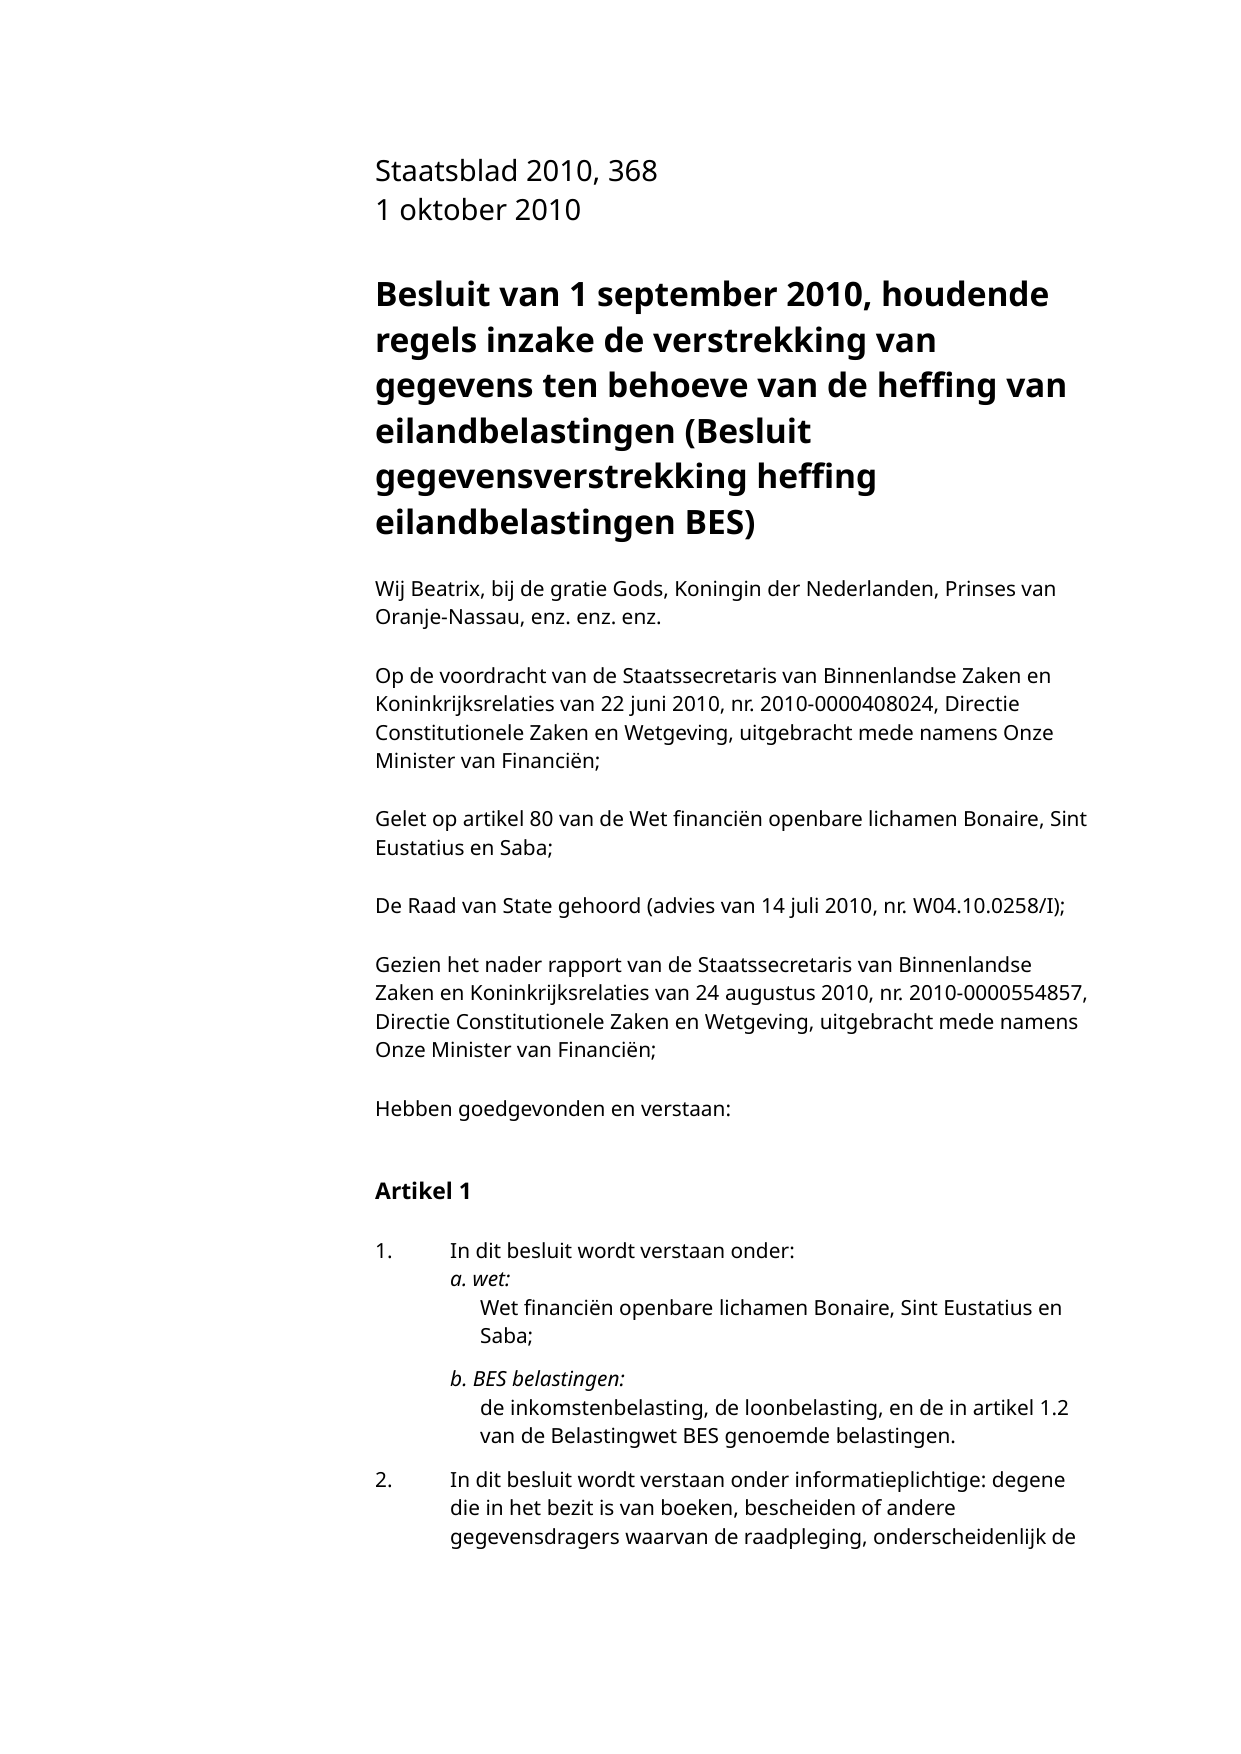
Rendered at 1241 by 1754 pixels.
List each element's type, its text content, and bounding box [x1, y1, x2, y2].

text Staatsblad 2010, 368 [375, 150, 1090, 190]
list In dit besluit wordt verstaan onder informatieplichtige: degene die in het bezit is van boeken, bescheiden of andere gegevensdragers waarvan de raadpleging, onderscheidenlijk de [375, 1465, 1090, 1550]
text 1 oktober 2010 [375, 190, 1090, 229]
list a. wet: [375, 1264, 1090, 1293]
text Gelet op artikel 80 van de Wet financiën openbare lichamen Bonaire, Sint Eustatius en Saba; [375, 804, 1090, 861]
text Hebben goedgevonden en verstaan: [375, 1094, 1090, 1122]
list b. BES belastingen: [375, 1364, 1090, 1393]
text Gezien het nader rapport van de Staatssecretaris van Binnenlandse Zaken en Koninkrijksrelaties van 24 augustus 2010, nr. 2010-0000554857, Directie Constitutionele Zaken en Wetgeving, uitgebracht mede namens Onze Minister van Financiën; [375, 950, 1090, 1064]
list de inkomstenbelasting, de loonbelasting, en de in artikel 1.2 van de Belastingwet BES genoemde belastingen. [405, 1393, 1090, 1450]
subtitle Besluit van 1 september 2010, houdende regels inzake de verstrekking van gegevens ten behoeve van de heffing van eilandbelastingen (Besluit gegevensverstrekking heffing eilandbelastingen BES) [375, 271, 1090, 544]
text Wij Beatrix, bij de gratie Gods, Koningin der Nederlanden, Prinses van Oranje-Nassau, enz. enz. enz. [375, 574, 1090, 631]
list Wet financiën openbare lichamen Bonaire, Sint Eustatius en Saba; [405, 1293, 1090, 1349]
subtitle Artikel 1 [375, 1174, 1090, 1206]
text De Raad van State gehoord (advies van 14 juli 2010, nr. W04.10.0258/I); [375, 891, 1090, 920]
text Op de voordracht van de Staatssecretaris van Binnenlandse Zaken en Koninkrijksrelaties van 22 juni 2010, nr. 2010-0000408024, Directie Constitutionele Zaken en Wetgeving, uitgebracht mede namens Onze Minister van Financiën; [375, 661, 1090, 774]
list In dit besluit wordt verstaan onder: [375, 1236, 1090, 1264]
